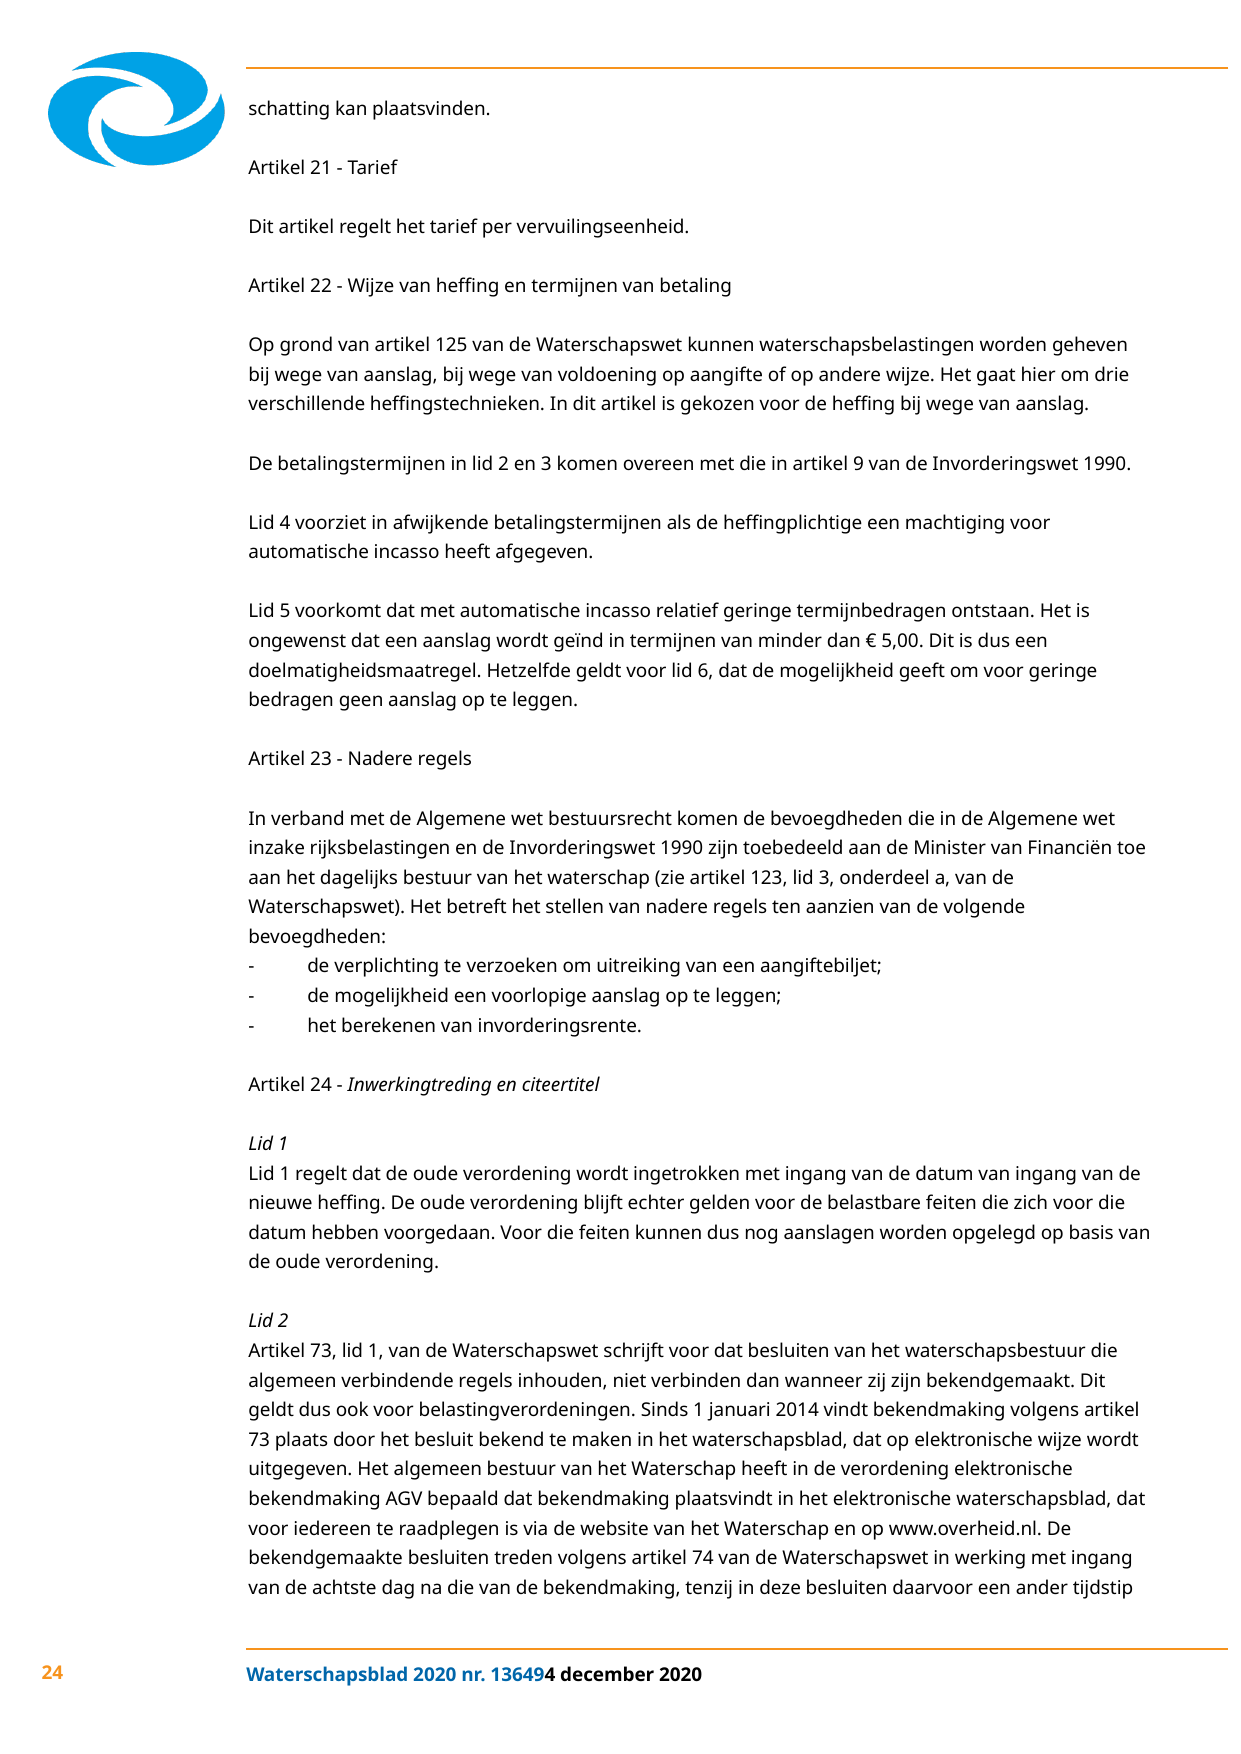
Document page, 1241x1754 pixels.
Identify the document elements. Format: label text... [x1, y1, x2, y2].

text De betalingstermijnen in lid 2 en 3 komen overeen met die in artikel 9 van de Invorderingswet 1990. [248, 450, 1152, 476]
list de mogelijkheid een voorlopige aanslag op te leggen; [248, 982, 1152, 1008]
text Op grond van artikel 125 van de Waterschapswet kunnen waterschapsbelastingen worden geheven bij wege van aanslag, bij wege van voldoening op aangifte of op andere wijze. Het gaat hier om drie verschillende heffingstechnieken. In dit artikel is gekozen voor de heffing bij wege van aanslag. [248, 331, 1152, 416]
text schatting kan plaatsvinden. [248, 95, 1152, 121]
text Lid 2 [248, 1308, 1152, 1333]
text Artikel 23 - Nadere regels [248, 746, 1152, 771]
picture [41, 47, 231, 172]
list het berekenen van invorderingsrente. [248, 1012, 1152, 1038]
text In verband met de Algemene wet bestuursrecht komen de bevoegdheden die in de Algemene wet inzake rijksbelastingen en de Invorderingswet 1990 zijn toebedeeld aan de Minister van Financiën toe aan het dagelijks bestuur van het waterschap (zie artikel 123, lid 3, onderdeel a, van de Waterschapswet). Het betreft het stellen van nadere regels ten aanzien van de volgende bevoegdheden: [248, 805, 1152, 949]
text Artikel 24 - Inwerkingtreding en citeertitel [248, 1071, 1152, 1097]
text Lid 1 regelt dat de oude verordening wordt ingetrokken met ingang van de datum van ingang van de nieuwe heffing. De oude verordening blijft echter gelden voor de belastbare feiten die zich voor die datum hebben voorgedaan. Voor die feiten kunnen dus nog aanslagen worden opgelegd op basis van de oude verordening. [248, 1160, 1152, 1274]
text Lid 1 [248, 1130, 1152, 1156]
text Artikel 21 - Tarief [248, 154, 1152, 180]
text Artikel 22 - Wijze van heffing en termijnen van betaling [248, 272, 1152, 298]
text Dit artikel regelt het tarief per vervuilingseenheid. [248, 213, 1152, 239]
list de verplichting te verzoeken om uitreiking van een aangiftebiljet; [248, 953, 1152, 978]
text Lid 5 voorkomt dat met automatische incasso relatief geringe termijnbedragen ontstaan. Het is ongewenst dat een aanslag wordt geïnd in termijnen van minder dan € 5,00. Dit is dus een doelmatigheidsmaatregel. Hetzelfde geldt voor lid 6, dat de mogelijkheid geeft om voor geringe bedragen geen aanslag op te leggen. [248, 598, 1152, 712]
text Artikel 73, lid 1, van de Waterschapswet schrijft voor dat besluiten van het waterschapsbestuur die algemeen verbindende regels inhouden, niet verbinden dan wanneer zij zijn bekendgemaakt. Dit geldt dus ook voor belastingverordeningen. Sinds 1 januari 2014 vindt bekendmaking volgens artikel 73 plaats door het besluit bekend te maken in het waterschapsblad, dat op elektronische wijze wordt uitgegeven. Het algemeen bestuur van het Waterschap heeft in de verordening elektronische bekendmaking AGV bepaald dat bekendmaking plaatsvindt in het elektronische waterschapsblad, dat voor iedereen te raadplegen is via de website van het Waterschap en op www.overheid.nl. De bekendgemaakte besluiten treden volgens artikel 74 van de Waterschapswet in werking met ingang van de achtste dag na die van de bekendmaking, tenzij in deze besluiten daarvoor een ander tijdstip [248, 1337, 1152, 1600]
text Lid 4 voorziet in afwijkende betalingstermijnen als de heffingplichtige een machtiging voor automatische incasso heeft afgegeven. [248, 509, 1152, 564]
